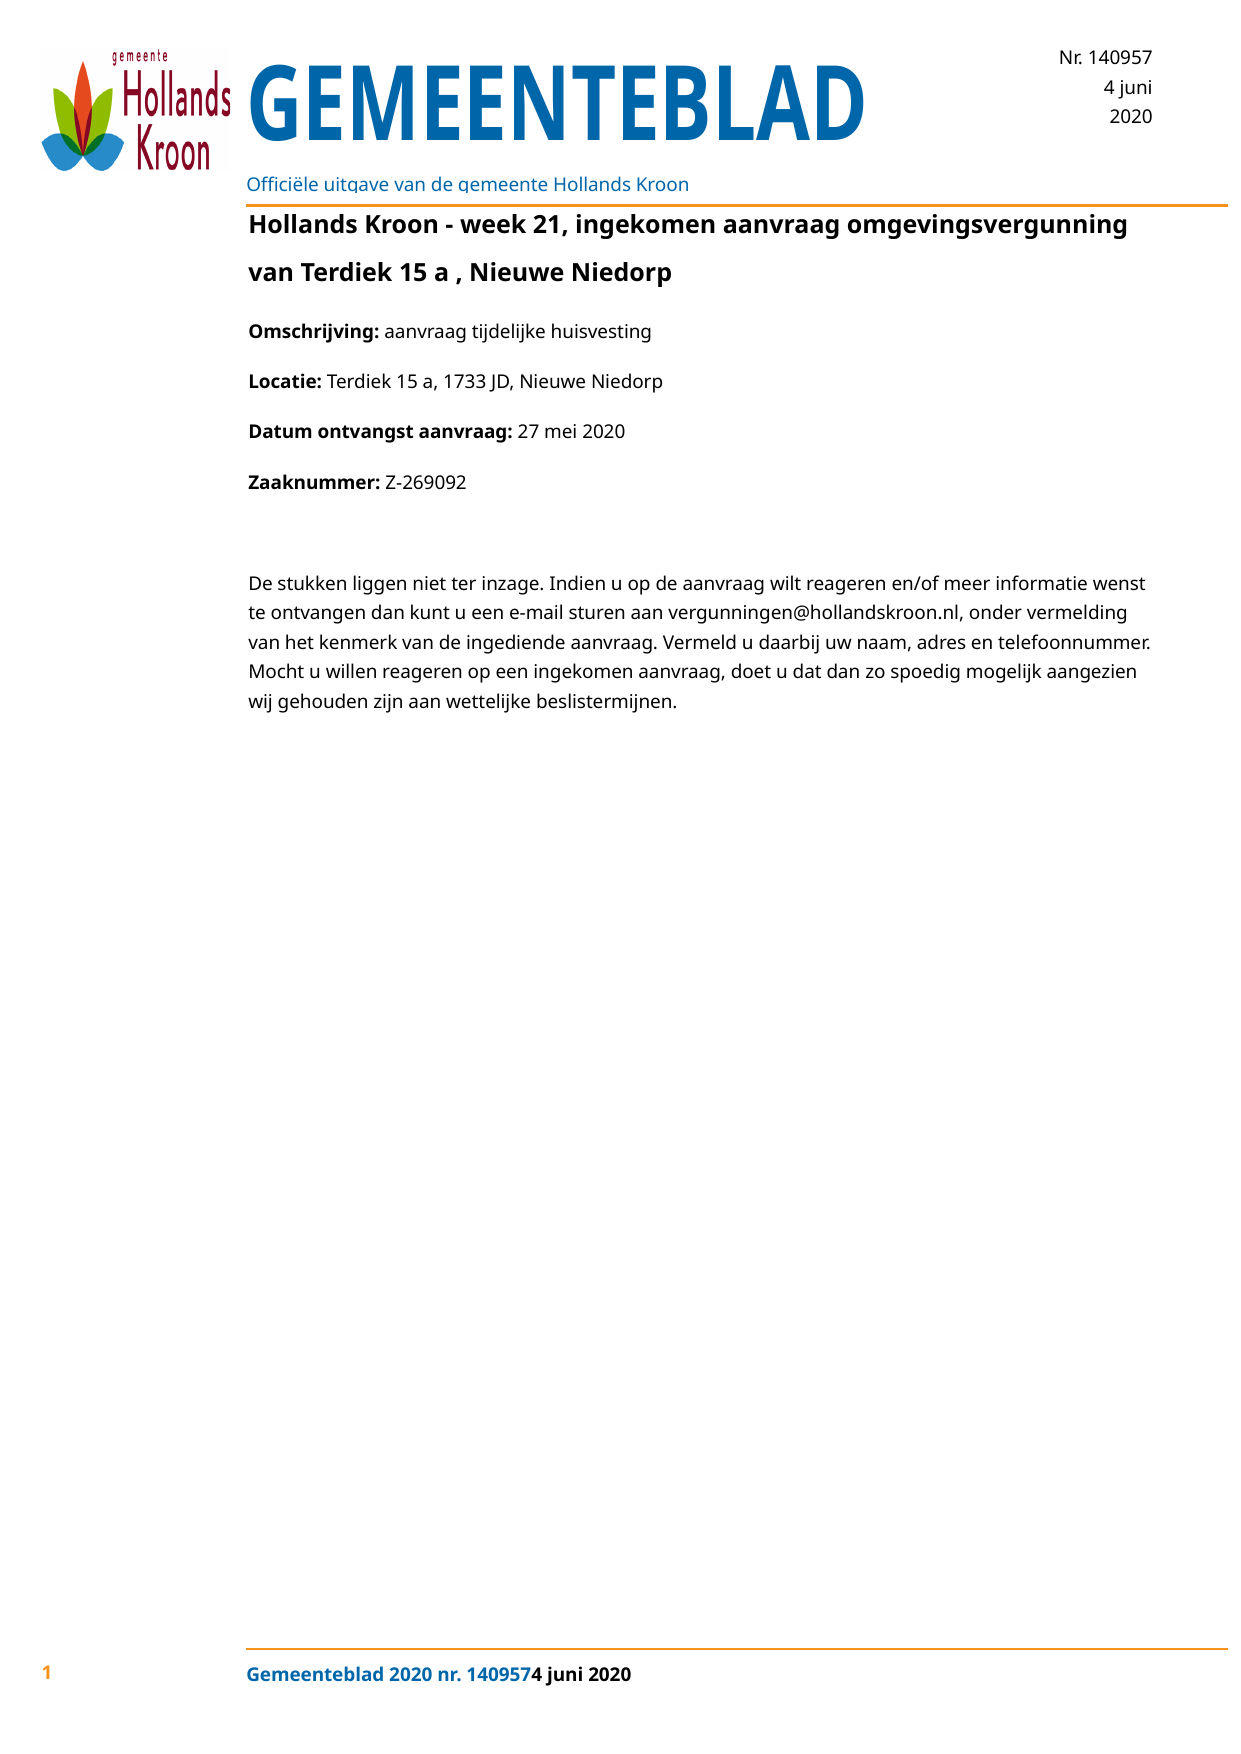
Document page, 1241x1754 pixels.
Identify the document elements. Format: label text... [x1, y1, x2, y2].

text Locatie: Terdiek 15 a, 1733 JD, Nieuwe Niedorp [248, 368, 1152, 394]
text Hollands Kroon - week 21, ingekomen aanvraag omgevingsvergunning van Terdiek 15 a , Nieuwe Niedorp [248, 207, 1152, 288]
text Zaaknummer: Z-269092 [248, 469, 1152, 495]
picture [41, 47, 231, 172]
text Datum ontvangst aanvraag: 27 mei 2020 [248, 419, 1152, 444]
text De stukken liggen niet ter inzage. Indien u op de aanvraag wilt reageren en/of meer informatie wenst te ontvangen dan kunt u een e-mail sturen aan vergunningen@hollandskroon.nl, onder vermelding van het kenmerk van de ingediende aanvraag. Vermeld u daarbij uw naam, adres en telefoonnummer. Mocht u willen reageren op een ingekomen aanvraag, doet u dat dan zo spoedig mogelijk aangezien wij gehouden zijn aan wettelijke beslistermijnen. [248, 570, 1152, 714]
text Omschrijving: aanvraag tijdelijke huisvesting [248, 318, 1152, 344]
